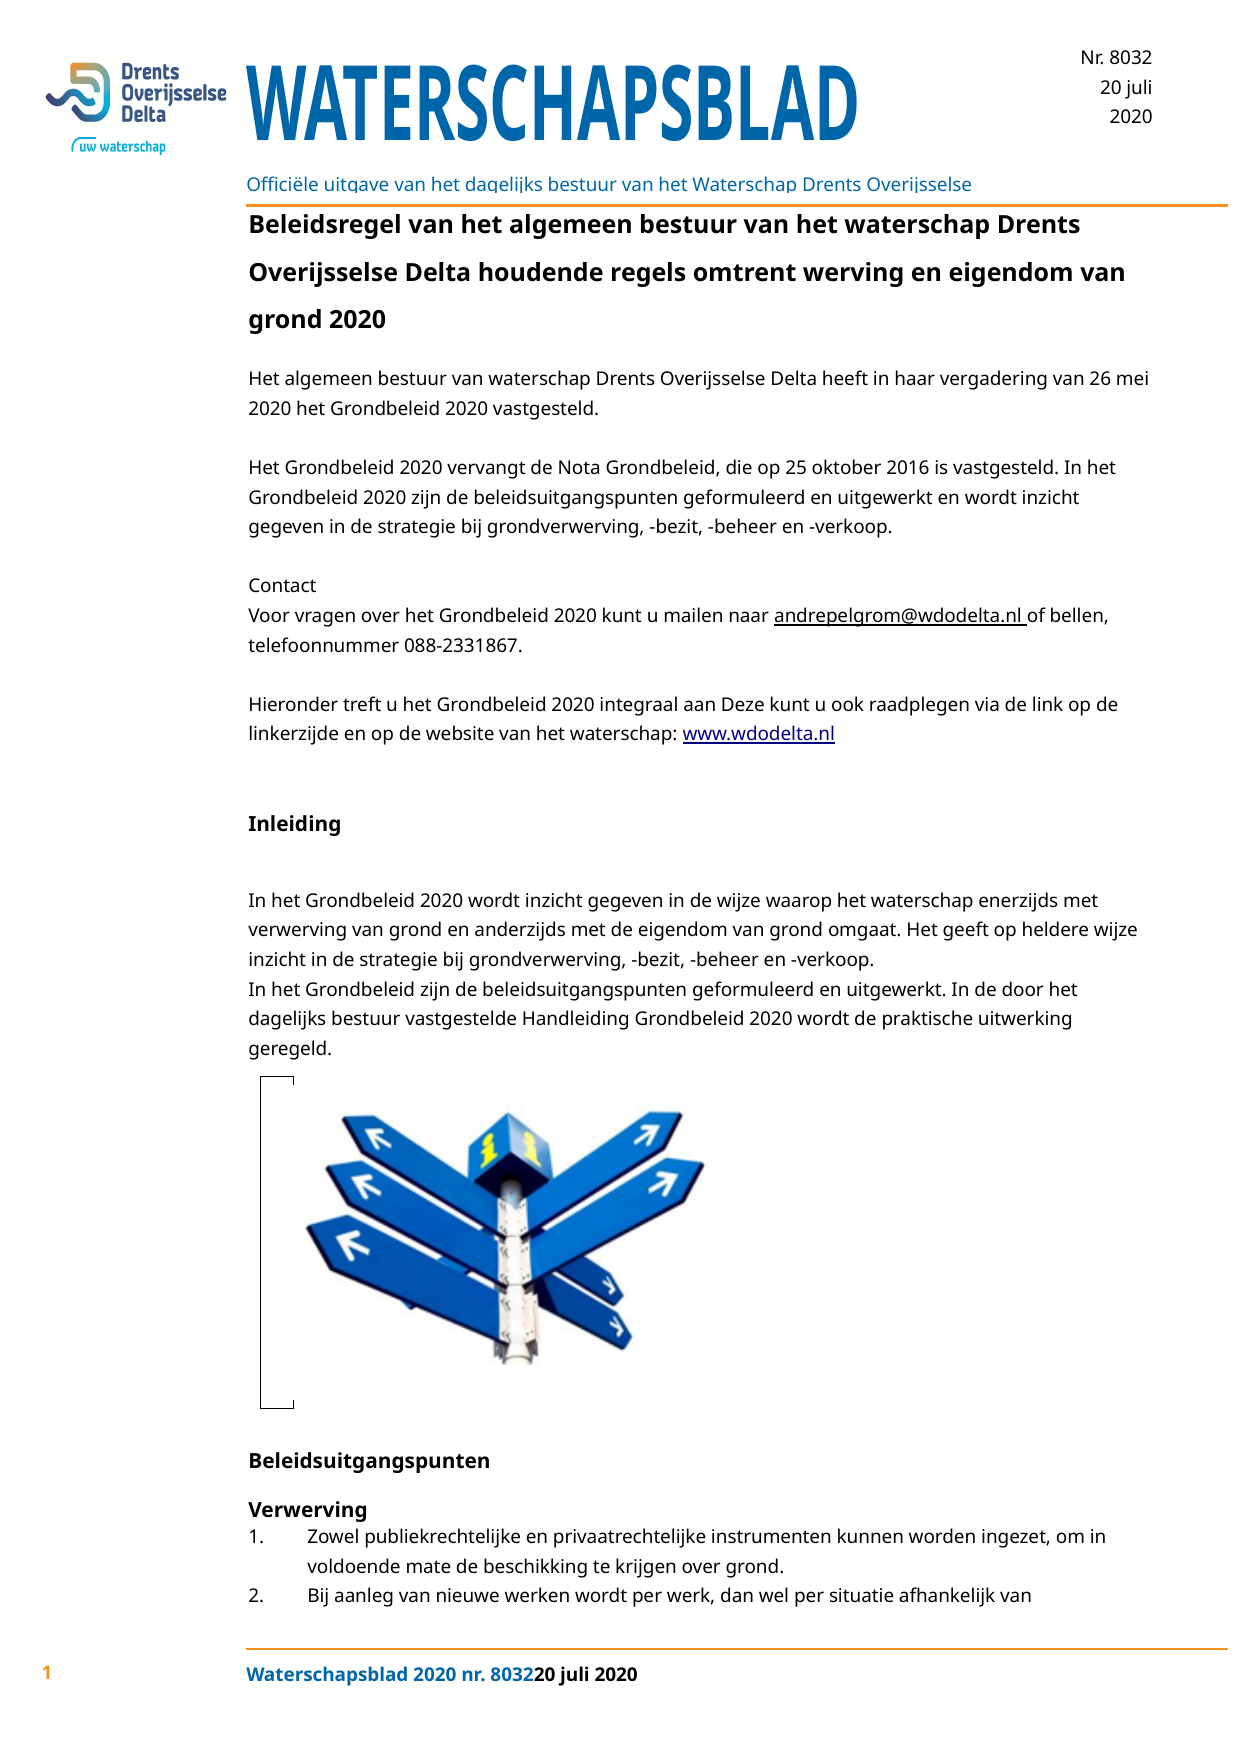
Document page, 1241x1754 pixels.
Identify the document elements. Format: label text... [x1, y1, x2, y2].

list Bij aanleg van nieuwe werken wordt per werk, dan wel per situatie afhankelijk van [248, 1583, 1152, 1608]
text Contact [248, 573, 1152, 598]
text In het Grondbeleid zijn de beleidsuitgangspunten geformuleerd en uitgewerkt. In de door het dagelijks bestuur vastgestelde Handleiding Grondbeleid 2020 wordt de praktische uitwerking geregeld. [248, 976, 1152, 1061]
text Het Grondbeleid 2020 vervangt de Nota Grondbeleid, die op 25 oktober 2016 is vastgesteld. In het Grondbeleid 2020 zijn de beleidsuitgangspunten geformuleerd en uitgewerkt en wordt inzicht gegeven in de strategie bij grondverwerving, -bezit, -beheer en -verkoop. [248, 454, 1152, 539]
picture [41, 47, 231, 172]
text Hieronder treft u het Grondbeleid 2020 integraal aan Deze kunt u ook raadplegen via de link op de linkerzijde en op de website van het waterschap: www.wdodelta.nl [248, 691, 1152, 746]
text Voor vragen over het Grondbeleid 2020 kunt u mailen naar andrepelgrom@wdodelta.nl of bellen, telefoonnummer 088-2331867. [248, 602, 1152, 657]
text Het algemeen bestuur van waterschap Drents Overijsselse Delta heeft in haar vergadering van 26 mei 2020 het Grondbeleid 2020 vastgesteld. [248, 366, 1152, 421]
text Verwerving [248, 1495, 1152, 1523]
text In het Grondbeleid 2020 wordt inzicht gegeven in de wijze waarop het waterschap enerzijds met verwerving van grond en anderzijds met de eigendom van grond omgaat. Het geeft op heldere wijze inzicht in de strategie bij grondverwerving, -bezit, -beheer en -verkoop. [248, 887, 1152, 972]
text Inleiding [248, 809, 1152, 838]
text Beleidsregel van het algemeen bestuur van het waterschap Drents Overijsselse Delta houdende regels omtrent werving en eigendom van grond 2020 [248, 207, 1152, 336]
text Beleidsuitgangspunten [248, 1446, 1152, 1474]
picture [268, 1085, 736, 1400]
list Zowel publiekrechtelijke en privaatrechtelijke instrumenten kunnen worden ingezet, om in voldoende mate de beschikking te krijgen over grond. [248, 1523, 1152, 1579]
